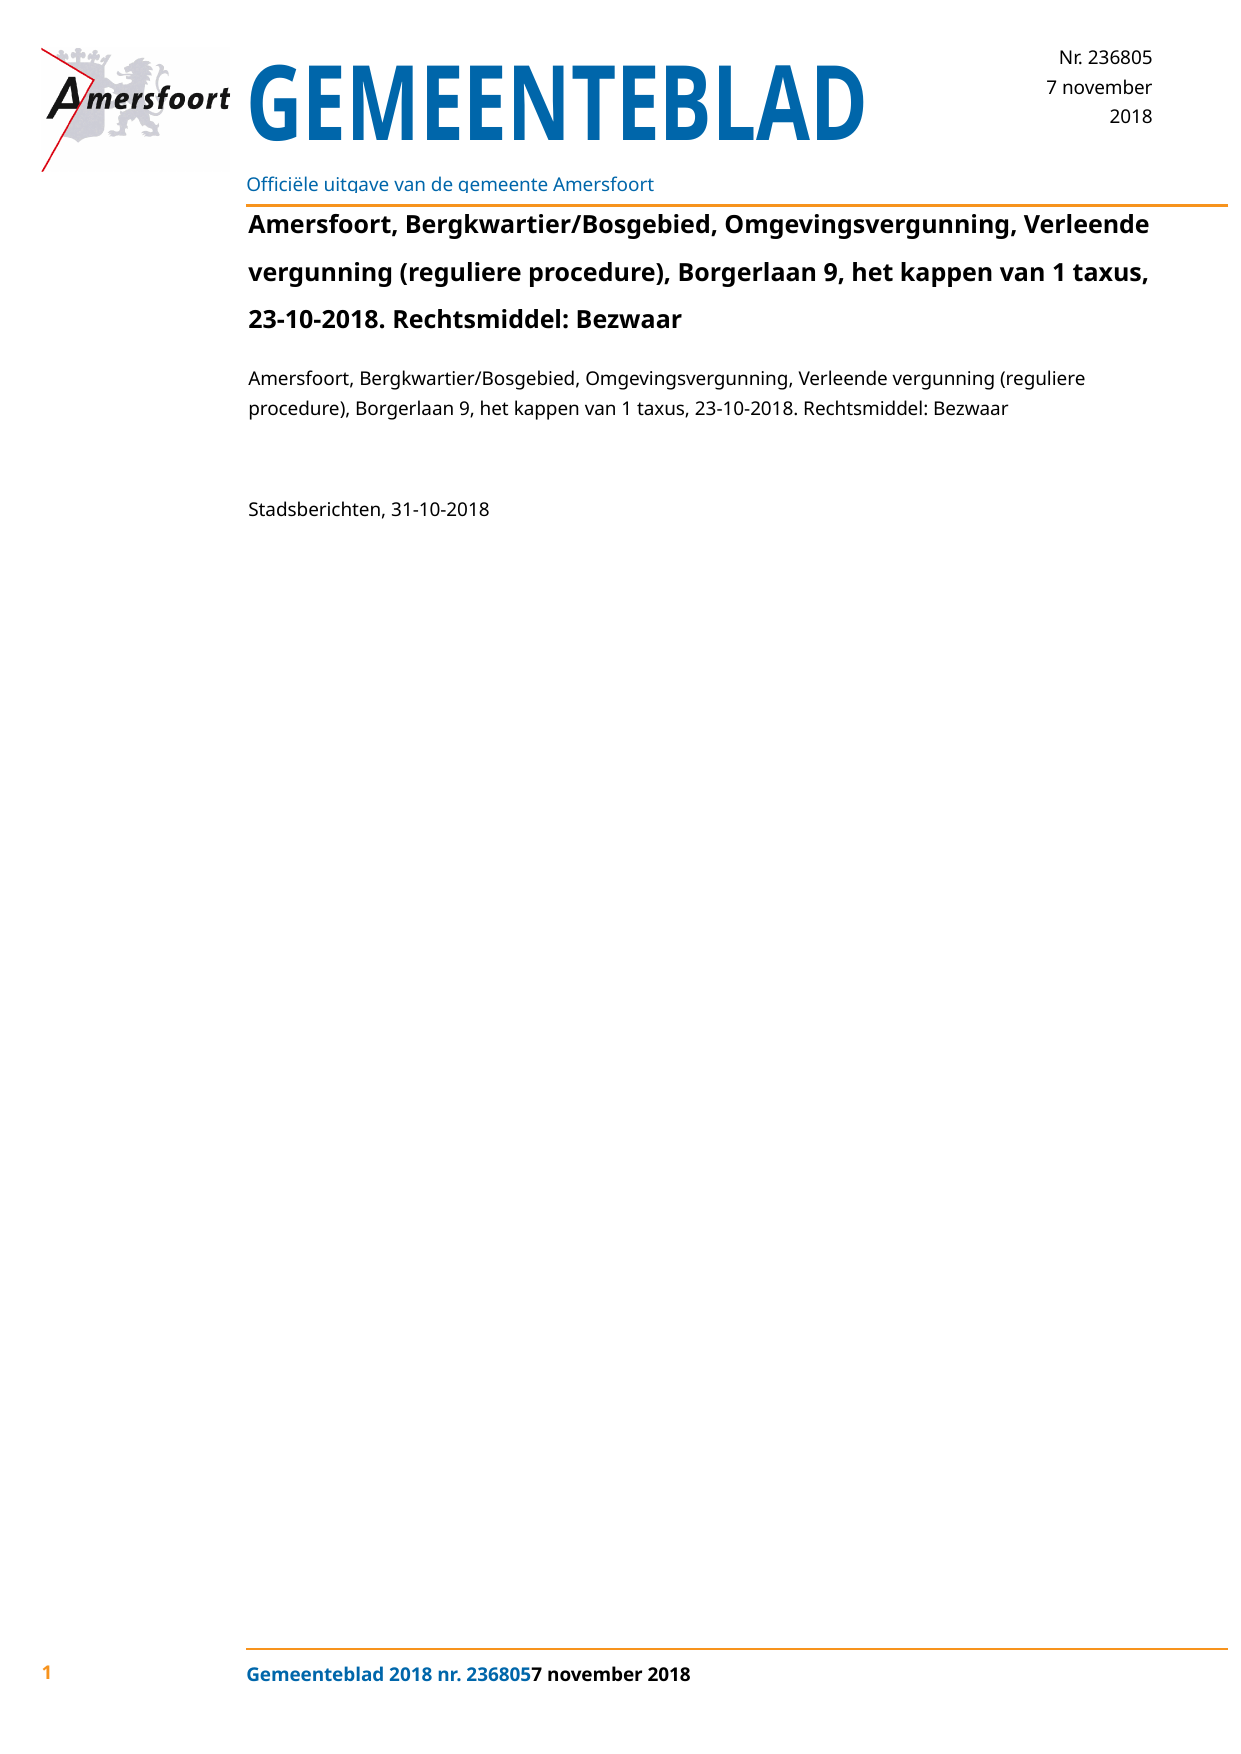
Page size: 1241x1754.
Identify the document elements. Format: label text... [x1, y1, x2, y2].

picture [41, 47, 231, 172]
text Amersfoort, Bergkwartier/Bosgebied, Omgevingsvergunning, Verleende vergunning (reguliere procedure), Borgerlaan 9, het kappen van 1 taxus, 23-10-2018. Rechtsmiddel: Bezwaar [248, 207, 1152, 336]
text Amersfoort, Bergkwartier/Bosgebied, Omgevingsvergunning, Verleende vergunning (reguliere procedure), Borgerlaan 9, het kappen van 1 taxus, 23-10-2018. Rechtsmiddel: Bezwaar [248, 366, 1152, 421]
text Stadsberichten, 31-10-2018 [248, 496, 1152, 522]
